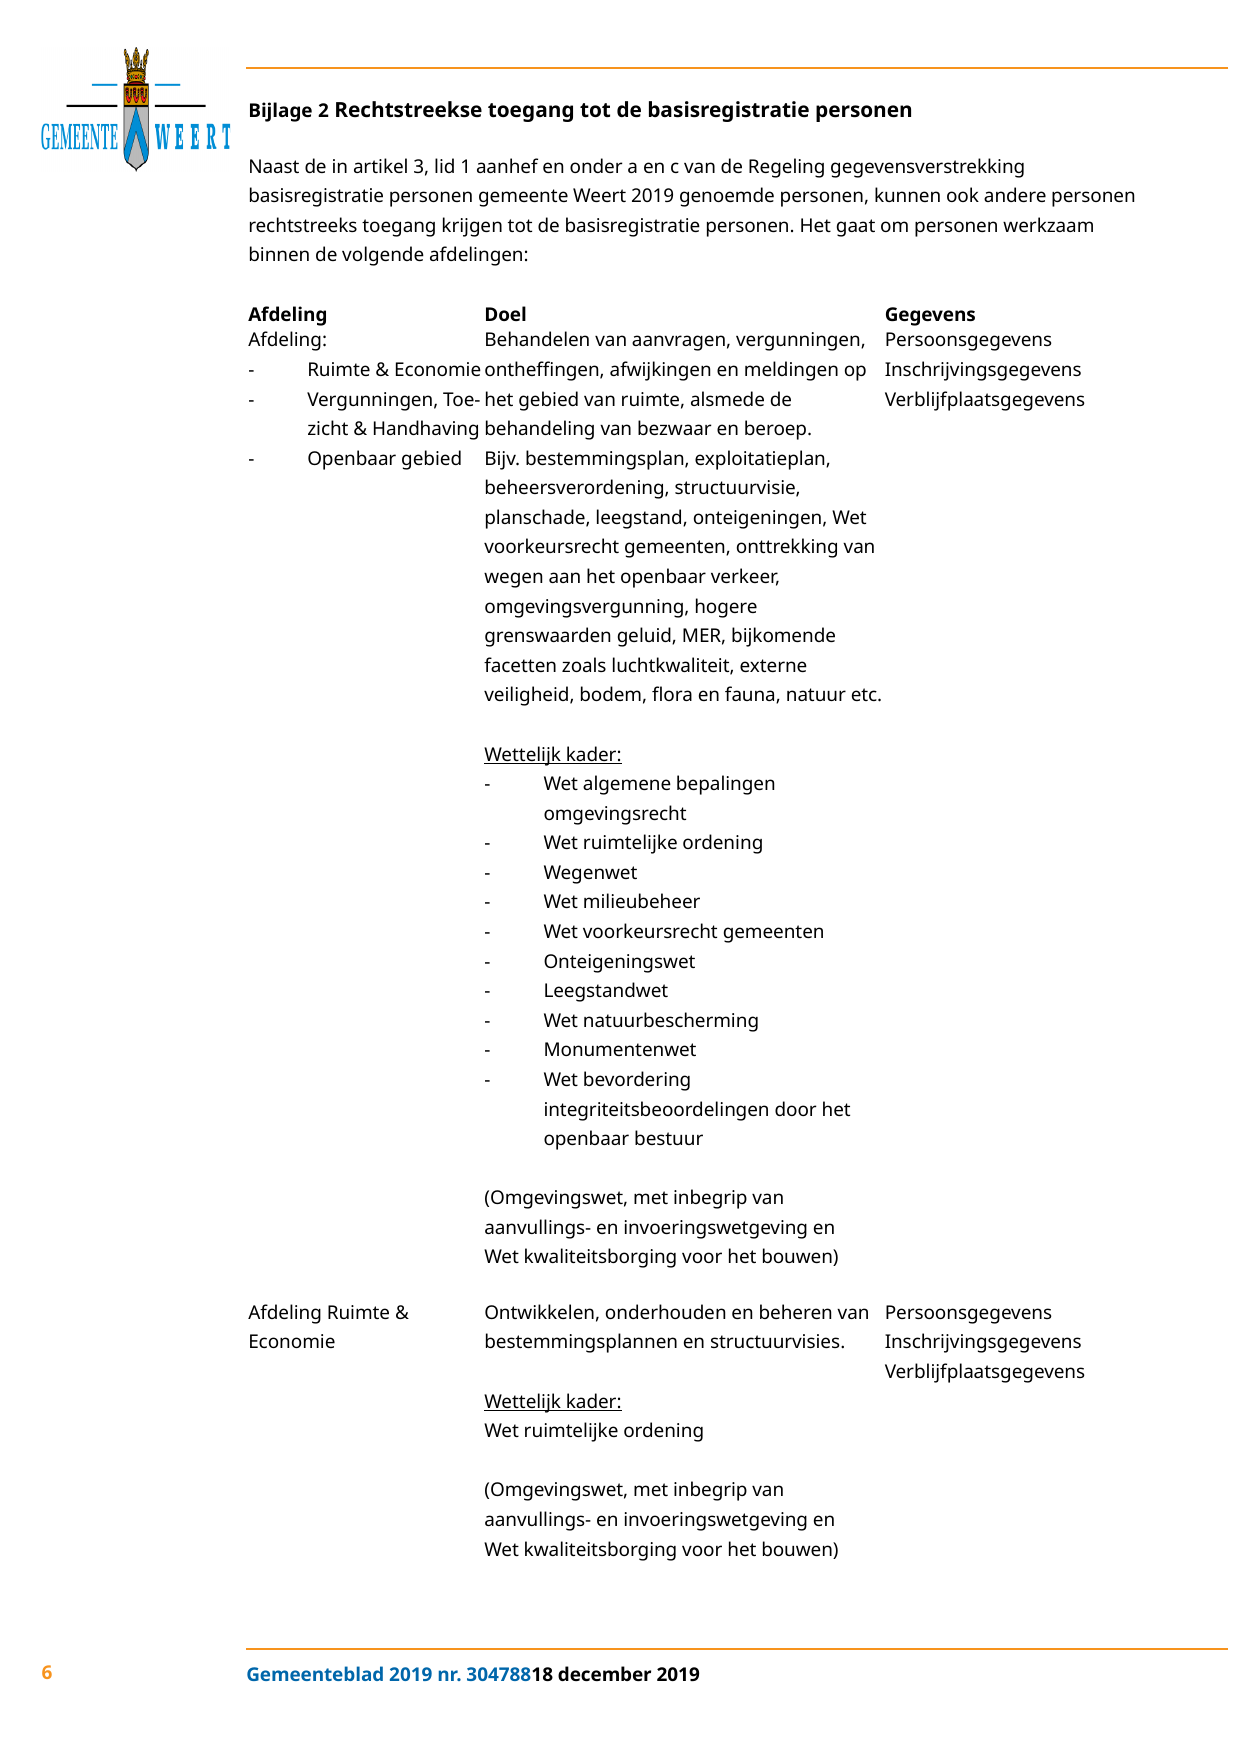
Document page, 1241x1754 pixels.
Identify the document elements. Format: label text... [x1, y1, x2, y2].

table_header Gegevens [885, 301, 1152, 327]
text Bijlage 2 Rechtstreekse toegang tot de basisregistratie personen [248, 95, 1152, 123]
table_cell Ontwikkelen, onderhouden en beheren van bestemmingsplannen en structuurvisies. Wettelijk kader: Wet ruimtelijke ordening (Omgevingswet, met inbegrip van aanvullings- en invoeringswetgeving en Wet kwaliteitsborging voor het bouwen) [484, 1299, 884, 1591]
table_cell Afdeling Ruimte & Economie [248, 1299, 484, 1591]
table_cell Behandelen van aanvragen, vergunningen, ontheffingen, afwijkingen en meldingen op het gebied van ruimte, alsmede de behandeling van bezwaar en beroep. Bijv. bestemmingsplan, exploitatieplan, beheersverordening, structuurvisie, planschade, leegstand, onteigeningen, Wet voorkeursrecht gemeenten, onttrekking van wegen aan het openbaar verkeer, omgevingsvergunning, hogere grenswaarden geluid, MER, bijkomende facetten zoals luchtkwaliteit, externe veiligheid, bodem, flora en fauna, natuur etc. Wettelijk kader: Wet algemene bepalingen omgevingsrecht Wet ruimtelijke ordening Wegenwet Wet milieubeheer Wet voorkeursrecht gemeenten Onteigeningswet Leegstandwet Wet natuurbescherming Monumentenwet Wet bevordering integriteitsbeoordelingen door het openbaar bestuur (Omgevingswet, met inbegrip van aanvullings- en invoeringswetgeving en Wet kwaliteitsborging voor het bouwen) [484, 327, 884, 1299]
table_cell Persoonsgegevens Inschrijvingsgegevens Verblijfplaatsgegevens [885, 327, 1152, 1299]
table_header Afdeling [248, 301, 484, 327]
table_header Doel [484, 301, 884, 327]
picture [41, 47, 231, 172]
table_cell Persoonsgegevens Inschrijvingsgegevens Verblijfplaatsgegevens [885, 1299, 1152, 1591]
table_cell Afdeling: Ruimte & Economie Vergunningen, Toe- zicht & Handhaving Openbaar gebied [248, 327, 484, 1299]
text Naast de in artikel 3, lid 1 aanhef en onder a en c van de Regeling gegevensverstrekking basisregistratie personen gemeente Weert 2019 genoemde personen, kunnen ook andere personen rechtstreeks toegang krijgen tot de basisregistratie personen. Het gaat om personen werkzaam binnen de volgende afdelingen: [248, 153, 1152, 267]
